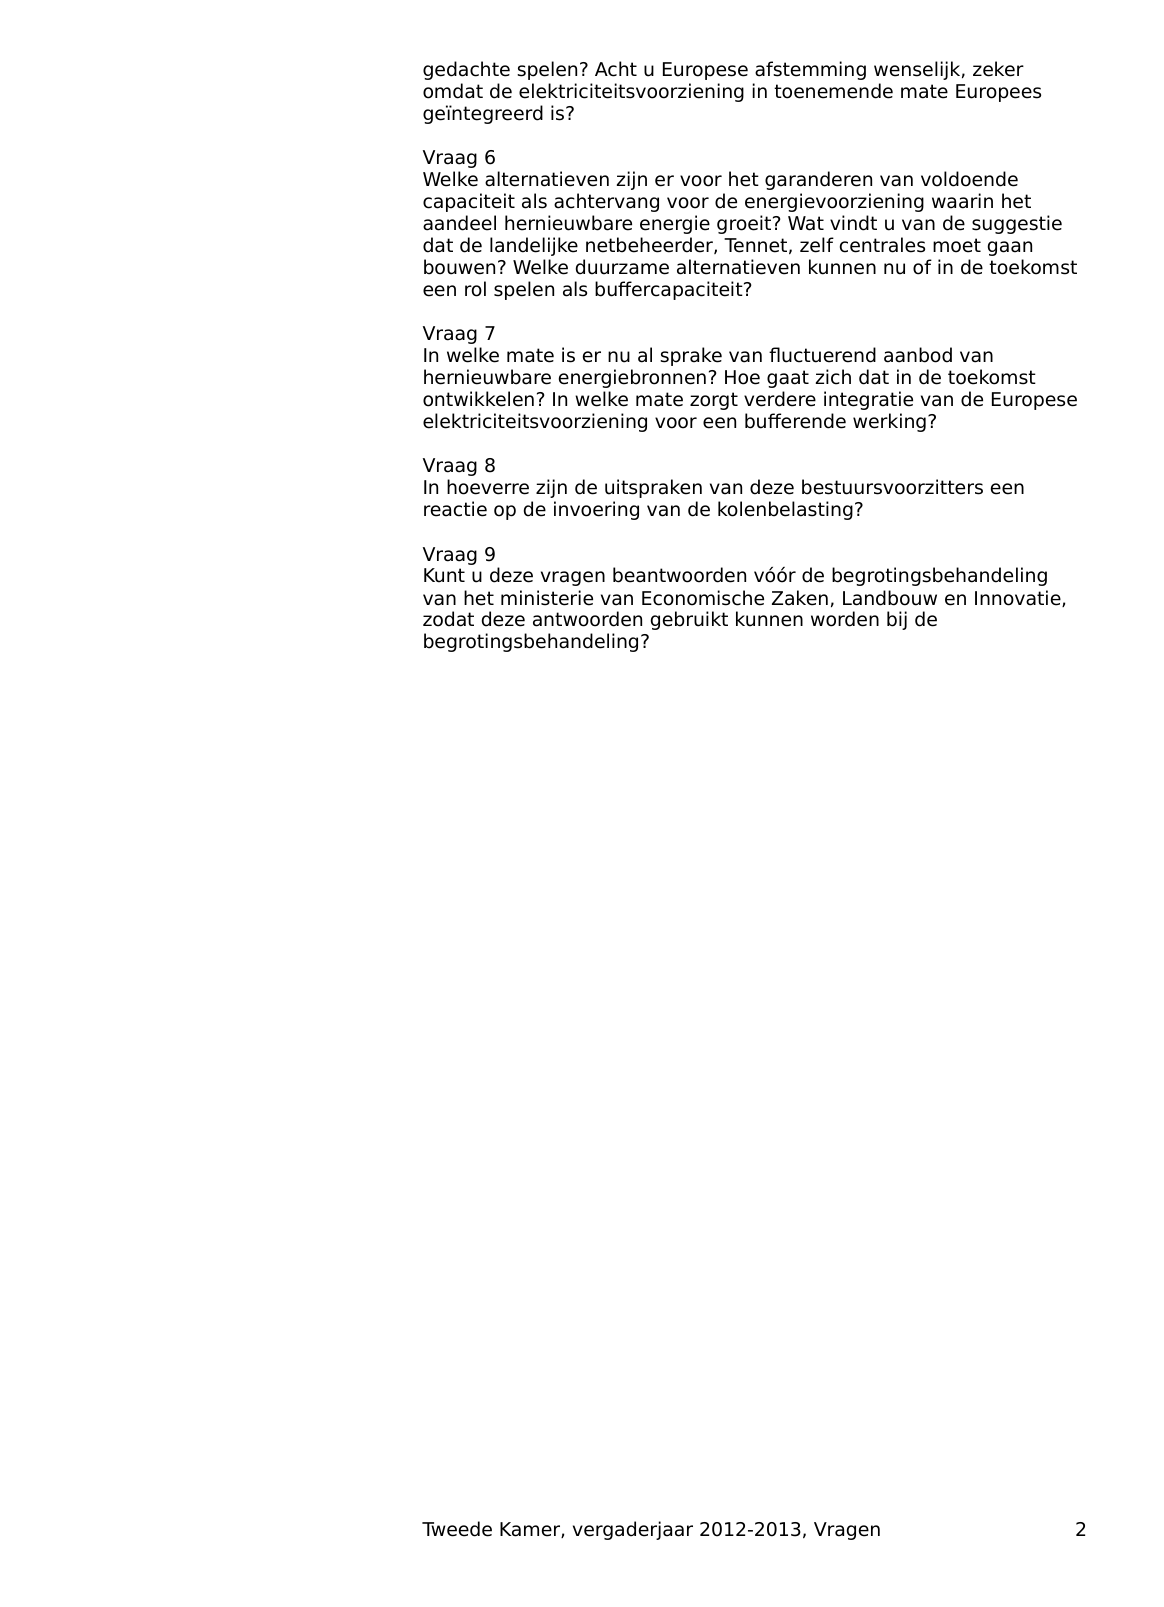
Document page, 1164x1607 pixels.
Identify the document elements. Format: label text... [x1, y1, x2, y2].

text Vraag 9 [422, 543, 1087, 565]
text Vraag 6 [422, 147, 1087, 169]
text Welke alternatieven zijn er voor het garanderen van voldoende capaciteit als achtervang voor de energievoorziening waarin het aandeel hernieuwbare energie groeit? Wat vindt u van de suggestie dat de landelijke netbeheerder, Tennet, zelf centrales moet gaan bouwen? Welke duurzame alternatieven kunnen nu of in de toekomst een rol spelen als buffercapaciteit? [422, 169, 1087, 301]
text Kunt u deze vragen beantwoorden vóór de begrotingsbehandeling van het ministerie van Economische Zaken, Landbouw en Innovatie, zodat deze antwoorden gebruikt kunnen worden bij de begrotingsbehandeling? [422, 565, 1087, 653]
text Vraag 8 [422, 455, 1087, 477]
text In hoeverre zijn de uitspraken van deze bestuursvoorzitters een reactie op de invoering van de kolenbelasting? [422, 477, 1087, 521]
text gedachte spelen? Acht u Europese afstemming wenselijk, zeker omdat de elektriciteitsvoorziening in toenemende mate Europees geïntegreerd is? [422, 59, 1087, 125]
text Vraag 7 [422, 323, 1087, 345]
text In welke mate is er nu al sprake van fluctuerend aanbod van hernieuwbare energiebronnen? Hoe gaat zich dat in de toekomst ontwikkelen? In welke mate zorgt verdere integratie van de Europese elektriciteitsvoorziening voor een bufferende werking? [422, 345, 1087, 433]
